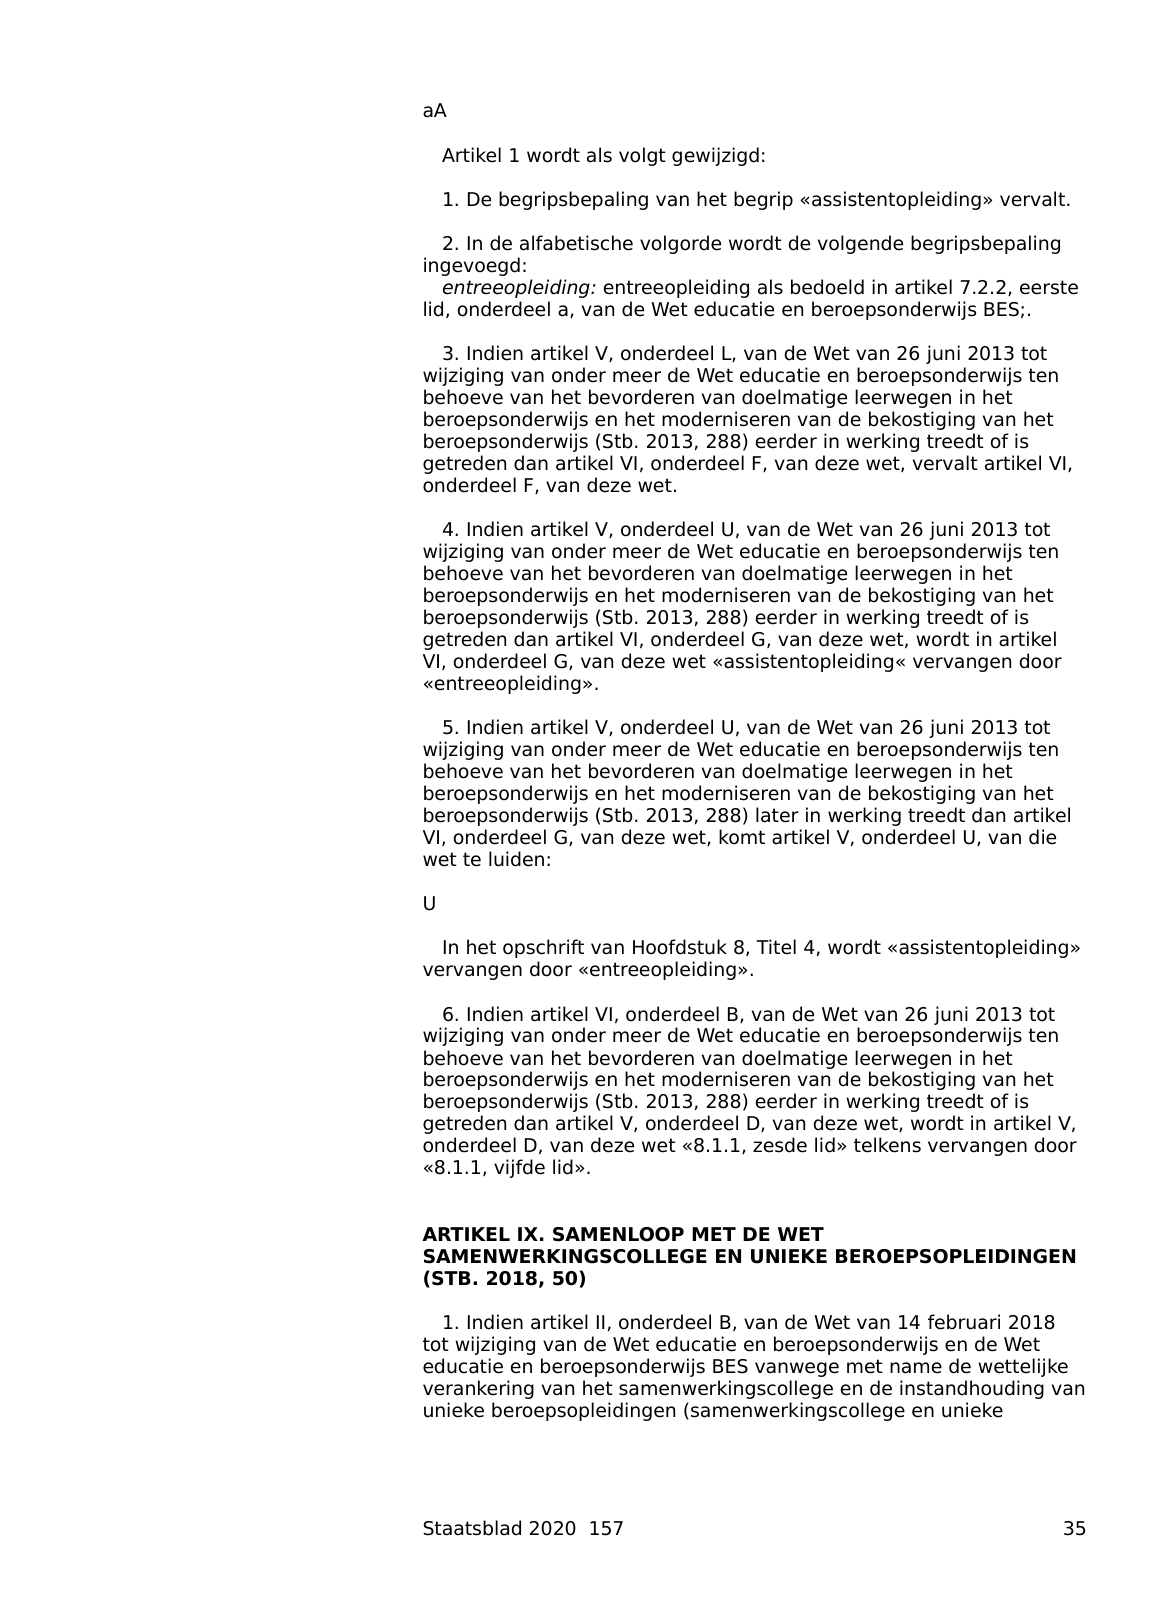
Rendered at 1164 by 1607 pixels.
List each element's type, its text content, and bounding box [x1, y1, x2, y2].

text 1. Indien artikel II, onderdeel B, van de Wet van 14 februari 2018 tot wijziging van de Wet educatie en beroepsonderwijs en de Wet educatie en beroepsonderwijs BES vanwege met name de wettelijke verankering van het samenwerkingscollege en de instandhouding van unieke beroepsopleidingen (samenwerkingscollege en unieke [422, 1312, 1087, 1422]
text 1. De begripsbepaling van het begrip «assistentopleiding» vervalt. [422, 189, 1087, 211]
text 5. Indien artikel V, onderdeel U, van de Wet van 26 juni 2013 tot wijziging van onder meer de Wet educatie en beroepsonderwijs ten behoeve van het bevorderen van doelmatige leerwegen in het beroepsonderwijs en het moderniseren van de bekostiging van het beroepsonderwijs (Stb. 2013, 288) later in werking treedt dan artikel VI, onderdeel G, van deze wet, komt artikel V, onderdeel U, van die wet te luiden: [422, 717, 1087, 871]
text 2. In de alfabetische volgorde wordt de volgende begripsbepaling ingevoegd: [422, 233, 1087, 277]
text entreeopleiding: entreeopleiding als bedoeld in artikel 7.2.2, eerste lid, onderdeel a, van de Wet educatie en beroepsonderwijs BES;. [422, 277, 1087, 321]
subtitle ARTIKEL IX. SAMENLOOP MET DE WET SAMENWERKINGSCOLLEGE EN UNIEKE BEROEPSOPLEIDINGEN (STB. 2018, 50) [422, 1224, 1087, 1289]
text aA [422, 100, 1087, 122]
text Artikel 1 wordt als volgt gewijzigd: [422, 144, 1087, 167]
text U [422, 893, 1087, 915]
text 3. Indien artikel V, onderdeel L, van de Wet van 26 juni 2013 tot wijziging van onder meer de Wet educatie en beroepsonderwijs ten behoeve van het bevorderen van doelmatige leerwegen in het beroepsonderwijs en het moderniseren van de bekostiging van het beroepsonderwijs (Stb. 2013, 288) eerder in werking treedt of is getreden dan artikel VI, onderdeel F, van deze wet, vervalt artikel VI, onderdeel F, van deze wet. [422, 343, 1087, 497]
text 6. Indien artikel VI, onderdeel B, van de Wet van 26 juni 2013 tot wijziging van onder meer de Wet educatie en beroepsonderwijs ten behoeve van het bevorderen van doelmatige leerwegen in het beroepsonderwijs en het moderniseren van de bekostiging van het beroepsonderwijs (Stb. 2013, 288) eerder in werking treedt of is getreden dan artikel V, onderdeel D, van deze wet, wordt in artikel V, onderdeel D, van deze wet «8.1.1, zesde lid» telkens vervangen door «8.1.1, vijfde lid». [422, 1003, 1087, 1179]
text 4. Indien artikel V, onderdeel U, van de Wet van 26 juni 2013 tot wijziging van onder meer de Wet educatie en beroepsonderwijs ten behoeve van het bevorderen van doelmatige leerwegen in het beroepsonderwijs en het moderniseren van de bekostiging van het beroepsonderwijs (Stb. 2013, 288) eerder in werking treedt of is getreden dan artikel VI, onderdeel G, van deze wet, wordt in artikel VI, onderdeel G, van deze wet «assistentopleiding« vervangen door «entreeopleiding». [422, 519, 1087, 695]
text In het opschrift van Hoofdstuk 8, Titel 4, wordt «assistentopleiding» vervangen door «entreeopleiding». [422, 937, 1087, 981]
